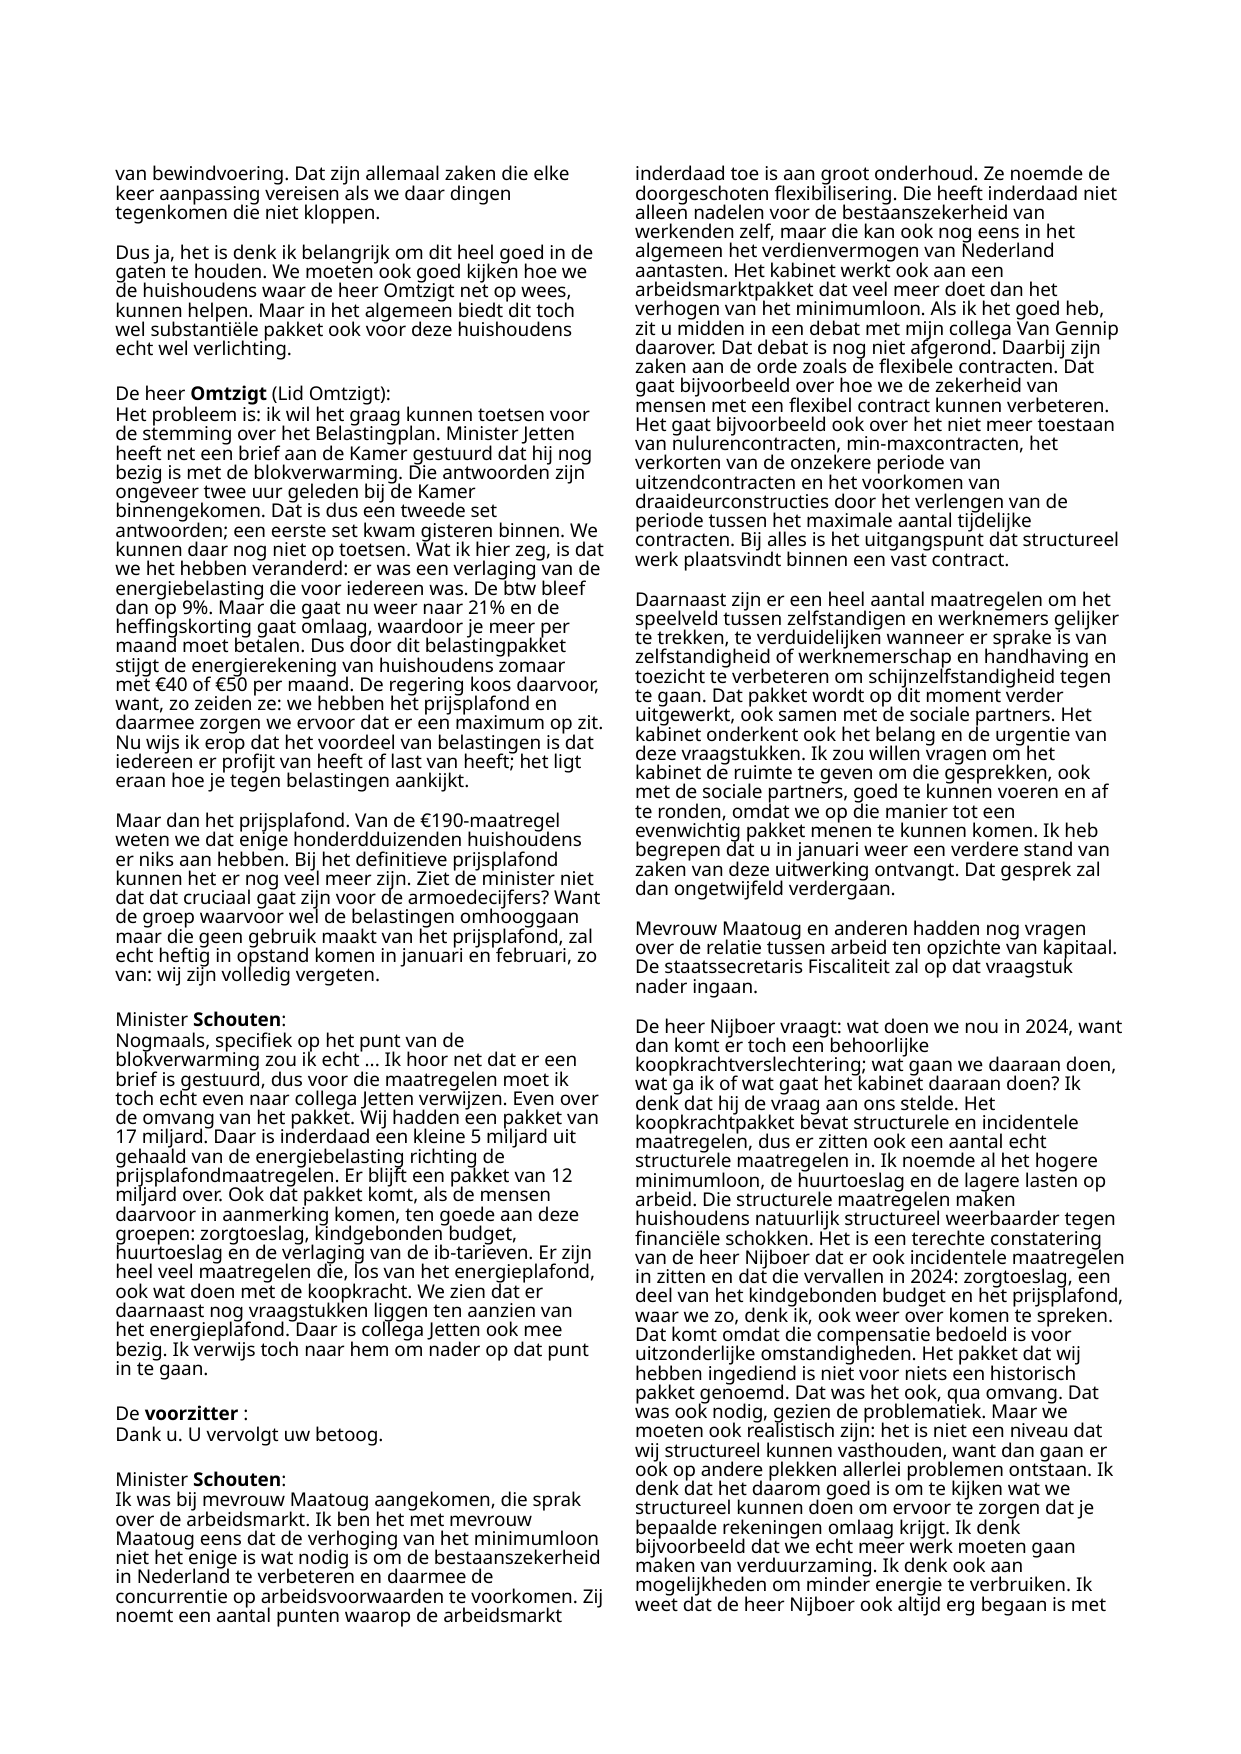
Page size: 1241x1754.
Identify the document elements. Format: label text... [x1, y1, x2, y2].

text Daarnaast zijn er een heel aantal maatregelen om het speelveld tussen zelfstandigen en werknemers gelijker te trekken, te verduidelijken wanneer er sprake is van zelfstandigheid of werknemerschap en handhaving en toezicht te verbeteren om schijnzelfstandigheid tegen te gaan. Dat pakket wordt op dit moment verder uitgewerkt, ook samen met de sociale partners. Het kabinet onderkent ook het belang en de urgentie van deze vraagstukken. Ik zou willen vragen om het kabinet de ruimte te geven om die gesprekken, ook met de sociale partners, goed te kunnen voeren en af te ronden, omdat we op die manier tot een evenwichtig pakket menen te kunnen komen. Ik heb begrepen dat u in januari weer een verdere stand van zaken van deze uitwerking ontvangt. Dat gesprek zal dan ongetwijfeld verdergaan. [635, 591, 1125, 899]
text De voorzitter : [115, 1400, 605, 1426]
text inderdaad toe is aan groot onderhoud. Ze noemde de doorgeschoten flexibilisering. Die heeft inderdaad niet alleen nadelen voor de bestaanszekerheid van werkenden zelf, maar die kan ook nog eens in het algemeen het verdienvermogen van Nederland aantasten. Het kabinet werkt ook aan een arbeidsmarktpakket dat veel meer doet dan het verhogen van het minimumloon. Als ik het goed heb, zit u midden in een debat met mijn collega Van Gennip daarover. Dat debat is nog niet afgerond. Daarbij zijn zaken aan de orde zoals de flexibele contracten. Dat gaat bijvoorbeeld over hoe we de zekerheid van mensen met een flexibel contract kunnen verbeteren. Het gaat bijvoorbeeld ook over het niet meer toestaan van nulurencontracten, min-maxcontracten, het verkorten van de onzekere periode van uitzendcontracten en het voorkomen van draaideurconstructies door het verlengen van de periode tussen het maximale aantal tijdelijke contracten. Bij alles is het uitgangspunt dat structureel werk plaatsvindt binnen een vast contract. [635, 165, 1125, 570]
text De heer Omtzigt (Lid Omtzigt): [115, 380, 605, 406]
text De heer Nijboer vraagt: wat doen we nou in 2024, want dan komt er toch een behoorlijke koopkrachtverslechtering; wat gaan we daaraan doen, wat ga ik of wat gaat het kabinet daaraan doen? Ik denk dat hij de vraag aan ons stelde. Het koopkrachtpakket bevat structurele en incidentele maatregelen, dus er zitten ook een aantal echt structurele maatregelen in. Ik noemde al het hogere minimumloon, de huurtoeslag en de lagere lasten op arbeid. Die structurele maatregelen maken huishoudens natuurlijk structureel weerbaarder tegen financiële schokken. Het is een terechte constatering van de heer Nijboer dat er ook incidentele maatregelen in zitten en dat die vervallen in 2024: zorgtoeslag, een deel van het kindgebonden budget en het prijsplafond, waar we zo, denk ik, ook weer over komen te spreken. Dat komt omdat die compensatie bedoeld is voor uitzonderlijke omstandigheden. Het pakket dat wij hebben ingediend is niet voor niets een historisch pakket genoemd. Dat was het ook, qua omvang. Dat was ook nodig, gezien de problematiek. Maar we moeten ook realistisch zijn: het is niet een niveau dat wij structureel kunnen vasthouden, want dan gaan er ook op andere plekken allerlei problemen ontstaan. Ik denk dat het daarom goed is om te kijken wat we structureel kunnen doen om ervoor te zorgen dat je bepaalde rekeningen omlaag krijgt. Ik denk bijvoorbeeld dat we echt meer werk moeten gaan maken van verduurzaming. Ik denk ook aan mogelijkheden om minder energie te verbruiken. Ik weet dat de heer Nijboer ook altijd erg begaan is met [635, 1018, 1125, 1615]
text Dank u. U vervolgt uw betoog. [115, 1426, 605, 1445]
text Het probleem is: ik wil het graag kunnen toetsen voor de stemming over het Belastingplan. Minister Jetten heeft net een brief aan de Kamer gestuurd dat hij nog bezig is met de blokverwarming. Die antwoorden zijn ongeveer twee uur geleden bij de Kamer binnengekomen. Dat is dus een tweede set antwoorden; een eerste set kwam gisteren binnen. We kunnen daar nog niet op toetsen. Wat ik hier zeg, is dat we het hebben veranderd: er was een verlaging van de energiebelasting die voor iedereen was. De btw bleef dan op 9%. Maar die gaat nu weer naar 21% en de heffingskorting gaat omlaag, waardoor je meer per maand moet betalen. Dus door dit belastingpakket stijgt de energierekening van huishoudens zomaar met €40 of €50 per maand. De regering koos daarvoor, want, zo zeiden ze: we hebben het prijsplafond en daarmee zorgen we ervoor dat er een maximum op zit. Nu wijs ik erop dat het voordeel van belastingen is dat iedereen er profijt van heeft of last van heeft; het ligt eraan hoe je tegen belastingen aankijkt. [115, 406, 605, 791]
text Maar dan het prijsplafond. Van de €190-maatregel weten we dat enige honderdduizenden huishoudens er niks aan hebben. Bij het definitieve prijsplafond kunnen het er nog veel meer zijn. Ziet de minister niet dat dat cruciaal gaat zijn voor de armoedecijfers? Want de groep waarvoor wel de belastingen omhooggaan maar die geen gebruik maakt van het prijsplafond, zal echt heftig in opstand komen in januari en februari, zo van: wij zijn volledig vergeten. [115, 812, 605, 986]
text Mevrouw Maatoug en anderen hadden nog vragen over de relatie tussen arbeid ten opzichte van kapitaal. De staatssecretaris Fiscaliteit zal op dat vraagstuk nader ingaan. [635, 920, 1125, 997]
text Ik was bij mevrouw Maatoug aangekomen, die sprak over de arbeidsmarkt. Ik ben het met mevrouw Maatoug eens dat de verhoging van het minimumloon niet het enige is wat nodig is om de bestaanszekerheid in Nederland te verbeteren en daarmee de concurrentie op arbeidsvoorwaarden te voorkomen. Zij noemt een aantal punten waarop de arbeidsmarkt [115, 1491, 605, 1626]
text Minister Schouten: [115, 1466, 605, 1491]
text van bewindvoering. Dat zijn allemaal zaken die elke keer aanpassing vereisen als we daar dingen tegenkomen die niet kloppen. [115, 165, 605, 223]
text Dus ja, het is denk ik belangrijk om dit heel goed in de gaten te houden. We moeten ook goed kijken hoe we de huishoudens waar de heer Omtzigt net op wees, kunnen helpen. Maar in het algemeen biedt dit toch wel substantiële pakket ook voor deze huishoudens echt wel verlichting. [115, 244, 605, 359]
text Minister Schouten: [115, 1006, 605, 1032]
text Nogmaals, specifiek op het punt van de blokverwarming zou ik echt ... Ik hoor net dat er een brief is gestuurd, dus voor die maatregelen moet ik toch echt even naar collega Jetten verwijzen. Even over de omvang van het pakket. Wij hadden een pakket van 17 miljard. Daar is inderdaad een kleine 5 miljard uit gehaald van de energiebelasting richting de prijsplafondmaatregelen. Er blijft een pakket van 12 miljard over. Ook dat pakket komt, als de mensen daarvoor in aanmerking komen, ten goede aan deze groepen: zorgtoeslag, kindgebonden budget, huurtoeslag en de verlaging van de ib-tarieven. Er zijn heel veel maatregelen die, los van het energieplafond, ook wat doen met de koopkracht. We zien dat er daarnaast nog vraagstukken liggen ten aanzien van het energieplafond. Daar is collega Jetten ook mee bezig. Ik verwijs toch naar hem om nader op dat punt in te gaan. [115, 1032, 605, 1379]
